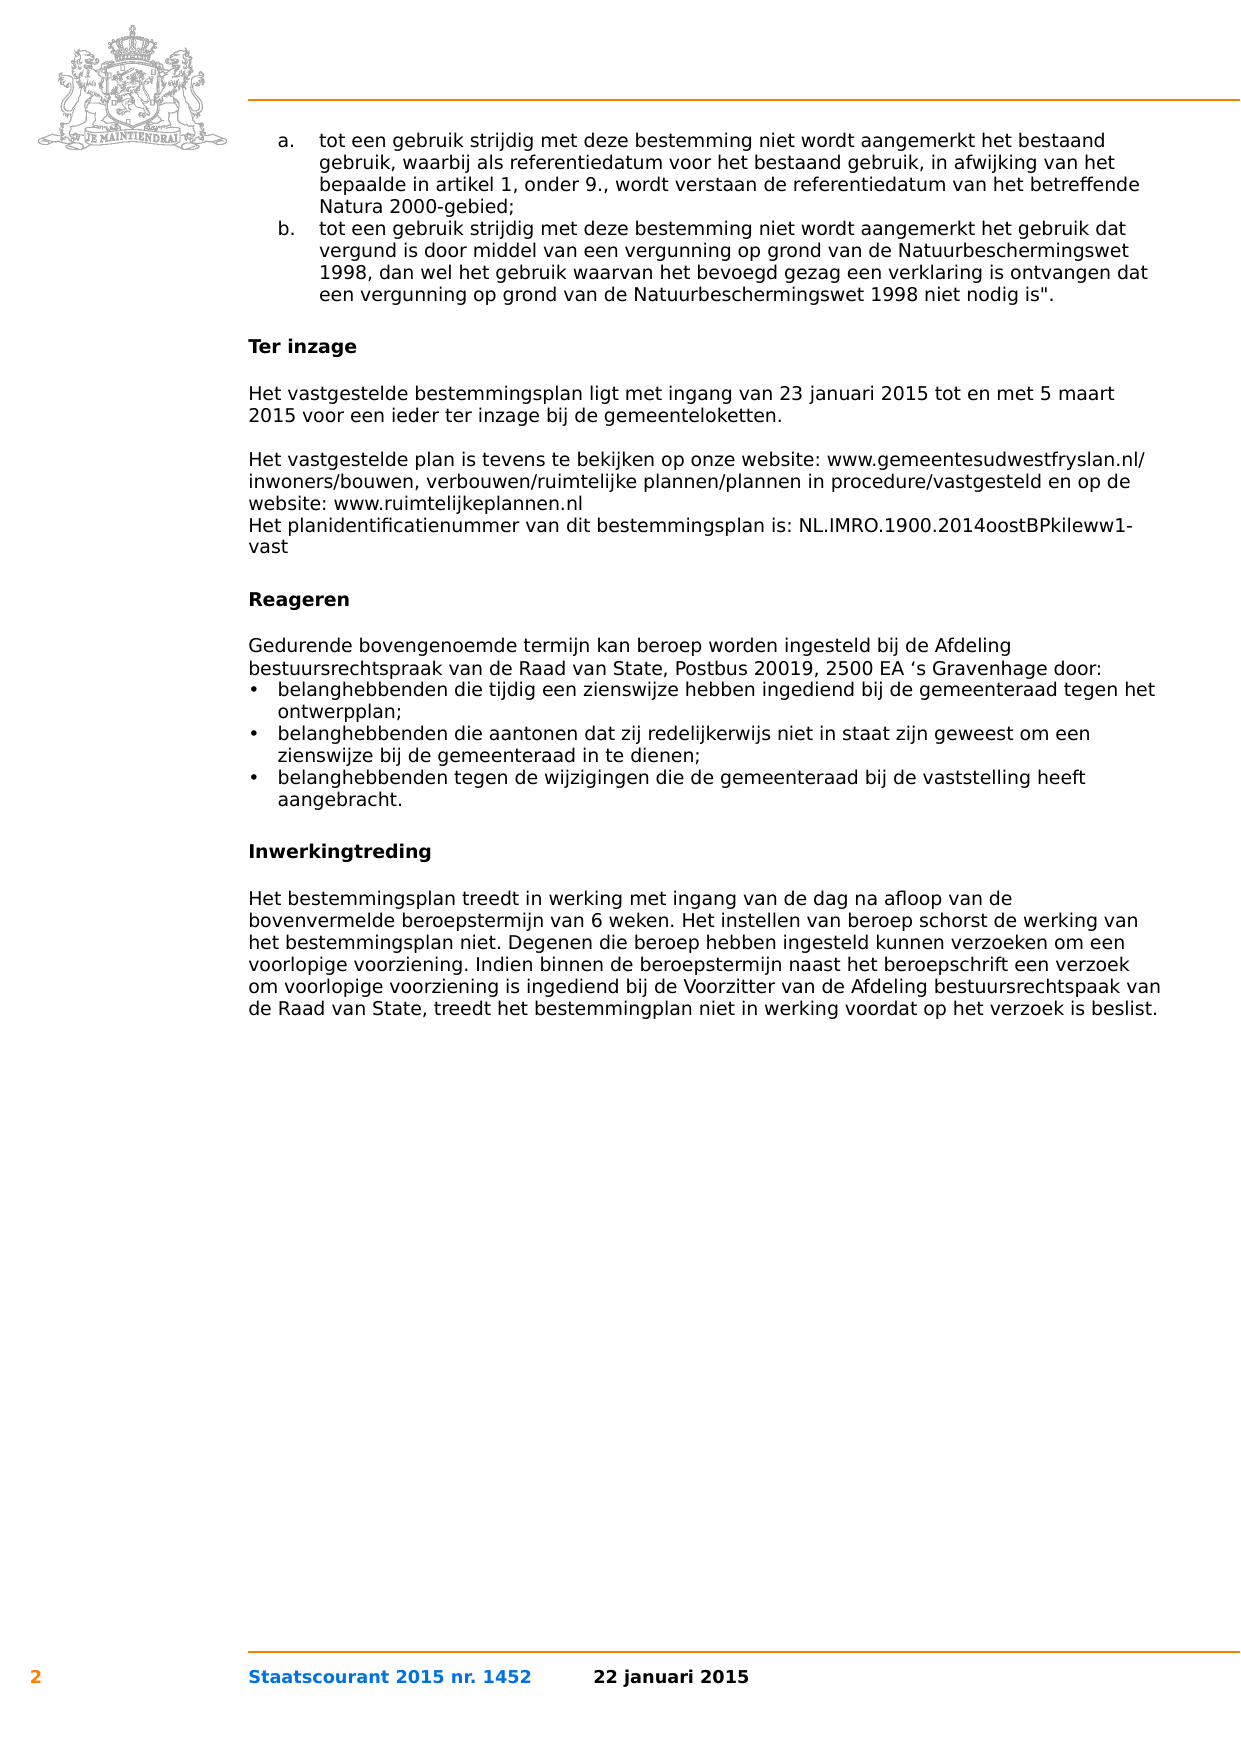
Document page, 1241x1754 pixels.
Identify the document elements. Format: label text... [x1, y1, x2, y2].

subtitle Inwerkingtreding [248, 841, 1163, 863]
picture [38, 25, 227, 150]
text Het planidentificatienummer van dit bestemmingsplan is: NL.IMRO.1900.2014oostBPkileww1-vast [248, 514, 1163, 558]
text • belanghebbenden tegen de wijzigingen die de gemeenteraad bij de vaststelling heeft aangebracht. [248, 767, 1163, 811]
text Het bestemmingsplan treedt in werking met ingang van de dag na afloop van de bovenvermelde beroepstermijn van 6 weken. Het instellen van beroep schorst de werking van het bestemmingsplan niet. Degenen die beroep hebben ingesteld kunnen verzoeken om een voorlopige voorziening. Indien binnen de beroepstermijn naast het beroepschrift een verzoek om voorlopige voorziening is ingediend bij de Voorzitter van de Afdeling bestuursrechtspaak van de Raad van State, treedt het bestemmingplan niet in werking voordat op het verzoek is beslist. [248, 888, 1163, 1020]
text • belanghebbenden die tijdig een zienswijze hebben ingediend bij de gemeenteraad tegen het ontwerpplan; [248, 679, 1163, 723]
subtitle Ter inzage [248, 336, 1163, 358]
text • belanghebbenden die aantonen dat zij redelijkerwijs niet in staat zijn geweest om een zienswijze bij de gemeenteraad in te dienen; [248, 723, 1163, 767]
text Het vastgestelde bestemmingsplan ligt met ingang van 23 januari 2015 tot en met 5 maart 2015 voor een ieder ter inzage bij de gemeenteloketten. [248, 383, 1163, 427]
text Gedurende bovengenoemde termijn kan beroep worden ingesteld bij de Afdeling bestuursrechtspraak van de Raad van State, Postbus 20019, 2500 EA ‘s Gravenhage door: [248, 635, 1163, 679]
subtitle Reageren [248, 588, 1163, 610]
text Het vastgestelde plan is tevens te bekijken op onze website: www.gemeentesudwestfryslan.nl/ inwoners/bouwen, verbouwen/ruimtelijke plannen/plannen in procedure/vastgesteld en op de website: www.ruimtelijkeplannen.nl [248, 448, 1163, 514]
text b. tot een gebruik strijdig met deze bestemming niet wordt aangemerkt het gebruik dat vergund is door middel van een vergunning op grond van de Natuurbeschermingswet 1998, dan wel het gebruik waarvan het bevoegd gezag een verklaring is ontvangen dat een vergunning op grond van de Natuurbeschermingswet 1998 niet nodig is". [277, 218, 1163, 306]
text a. tot een gebruik strijdig met deze bestemming niet wordt aangemerkt het bestaand gebruik, waarbij als referentiedatum voor het bestaand gebruik, in afwijking van het bepaalde in artikel 1, onder 9., wordt verstaan de referentiedatum van het betreffende Natura 2000-gebied; [277, 130, 1163, 218]
